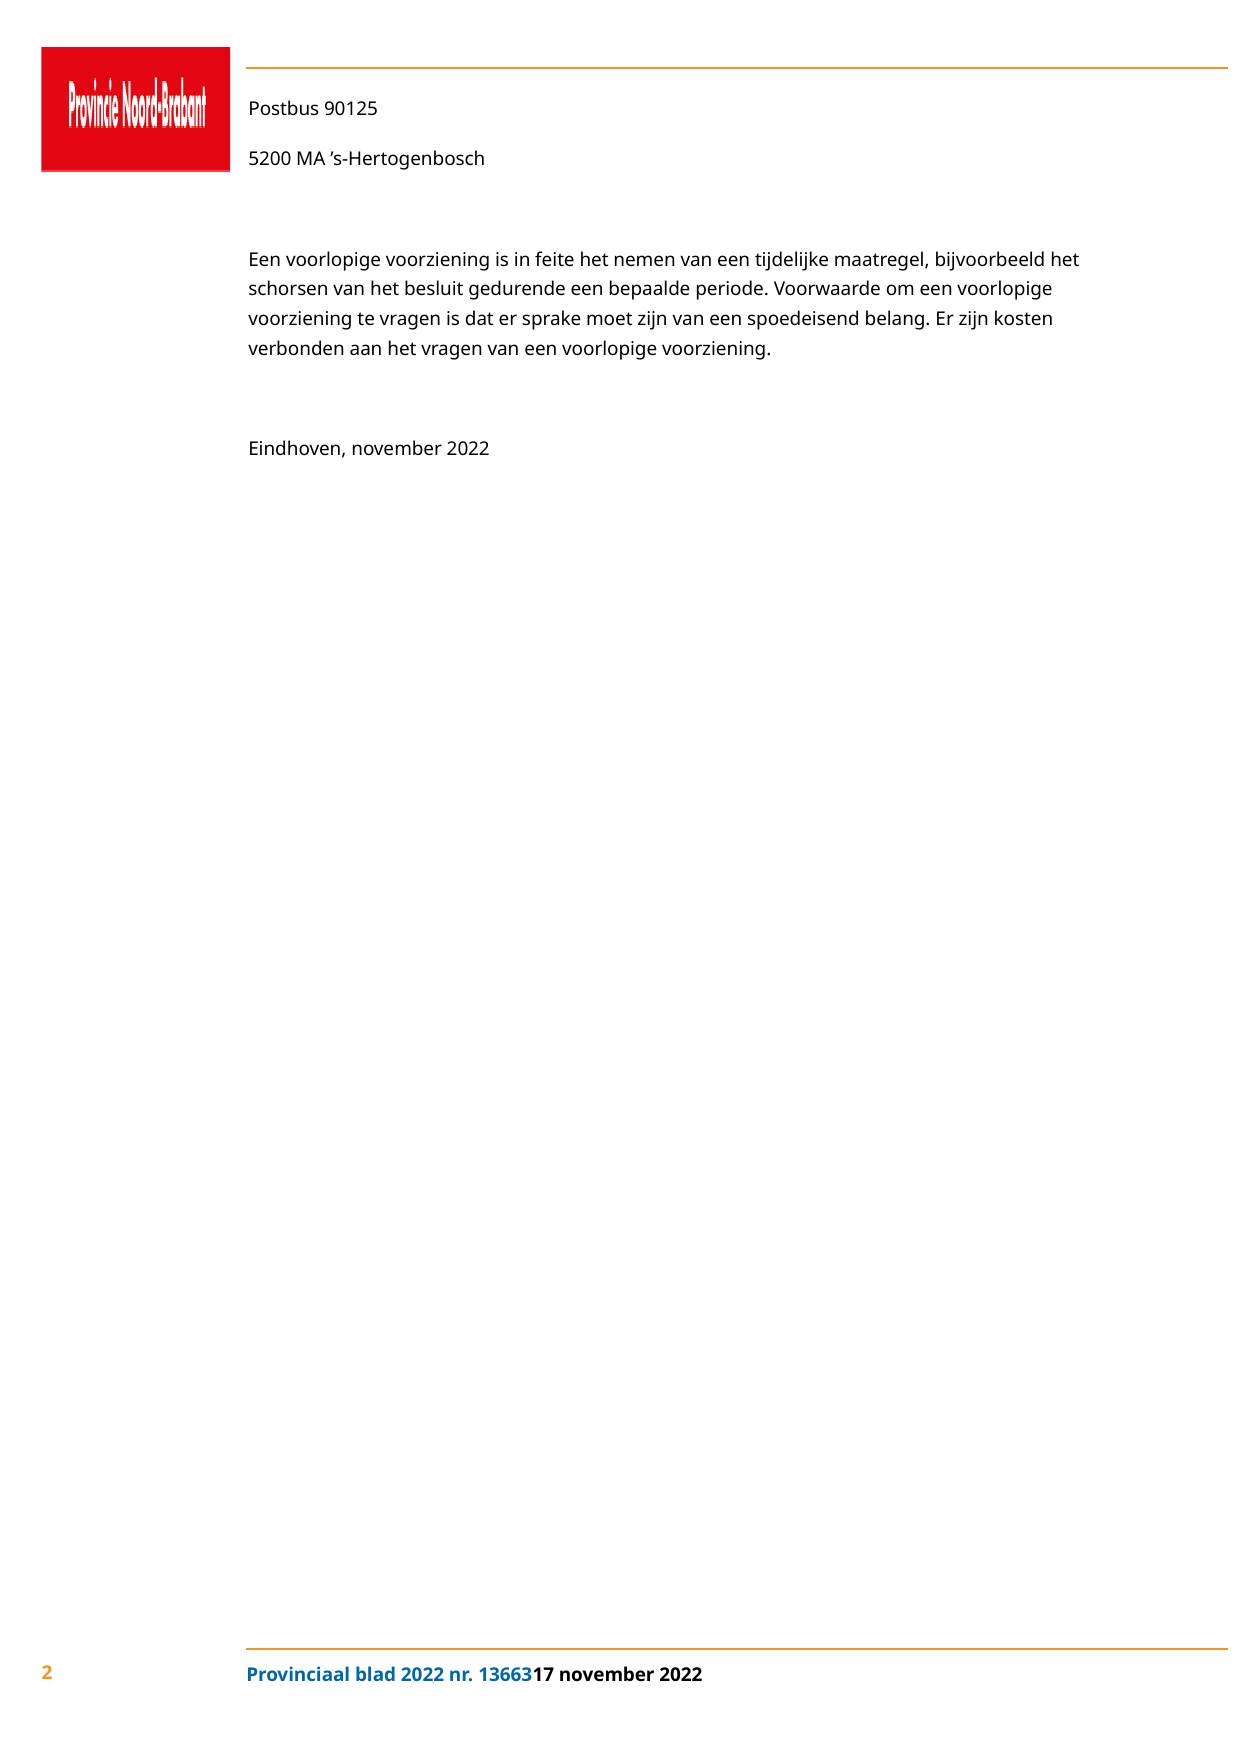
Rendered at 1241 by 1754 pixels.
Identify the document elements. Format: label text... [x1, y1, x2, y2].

text Een voorlopige voorziening is in feite het nemen van een tijdelijke maatregel, bijvoorbeeld het schorsen van het besluit gedurende een bepaalde periode. Voorwaarde om een voorlopige voorziening te vragen is dat er sprake moet zijn van een spoedeisend belang. Er zijn kosten verbonden aan het vragen van een voorlopige voorziening. [248, 246, 1152, 361]
text Postbus 90125 [248, 95, 1152, 121]
text 5200 MA ’s-Hertogenbosch [248, 145, 1152, 171]
picture [41, 47, 231, 172]
text Eindhoven, november 2022 [248, 436, 1152, 461]
